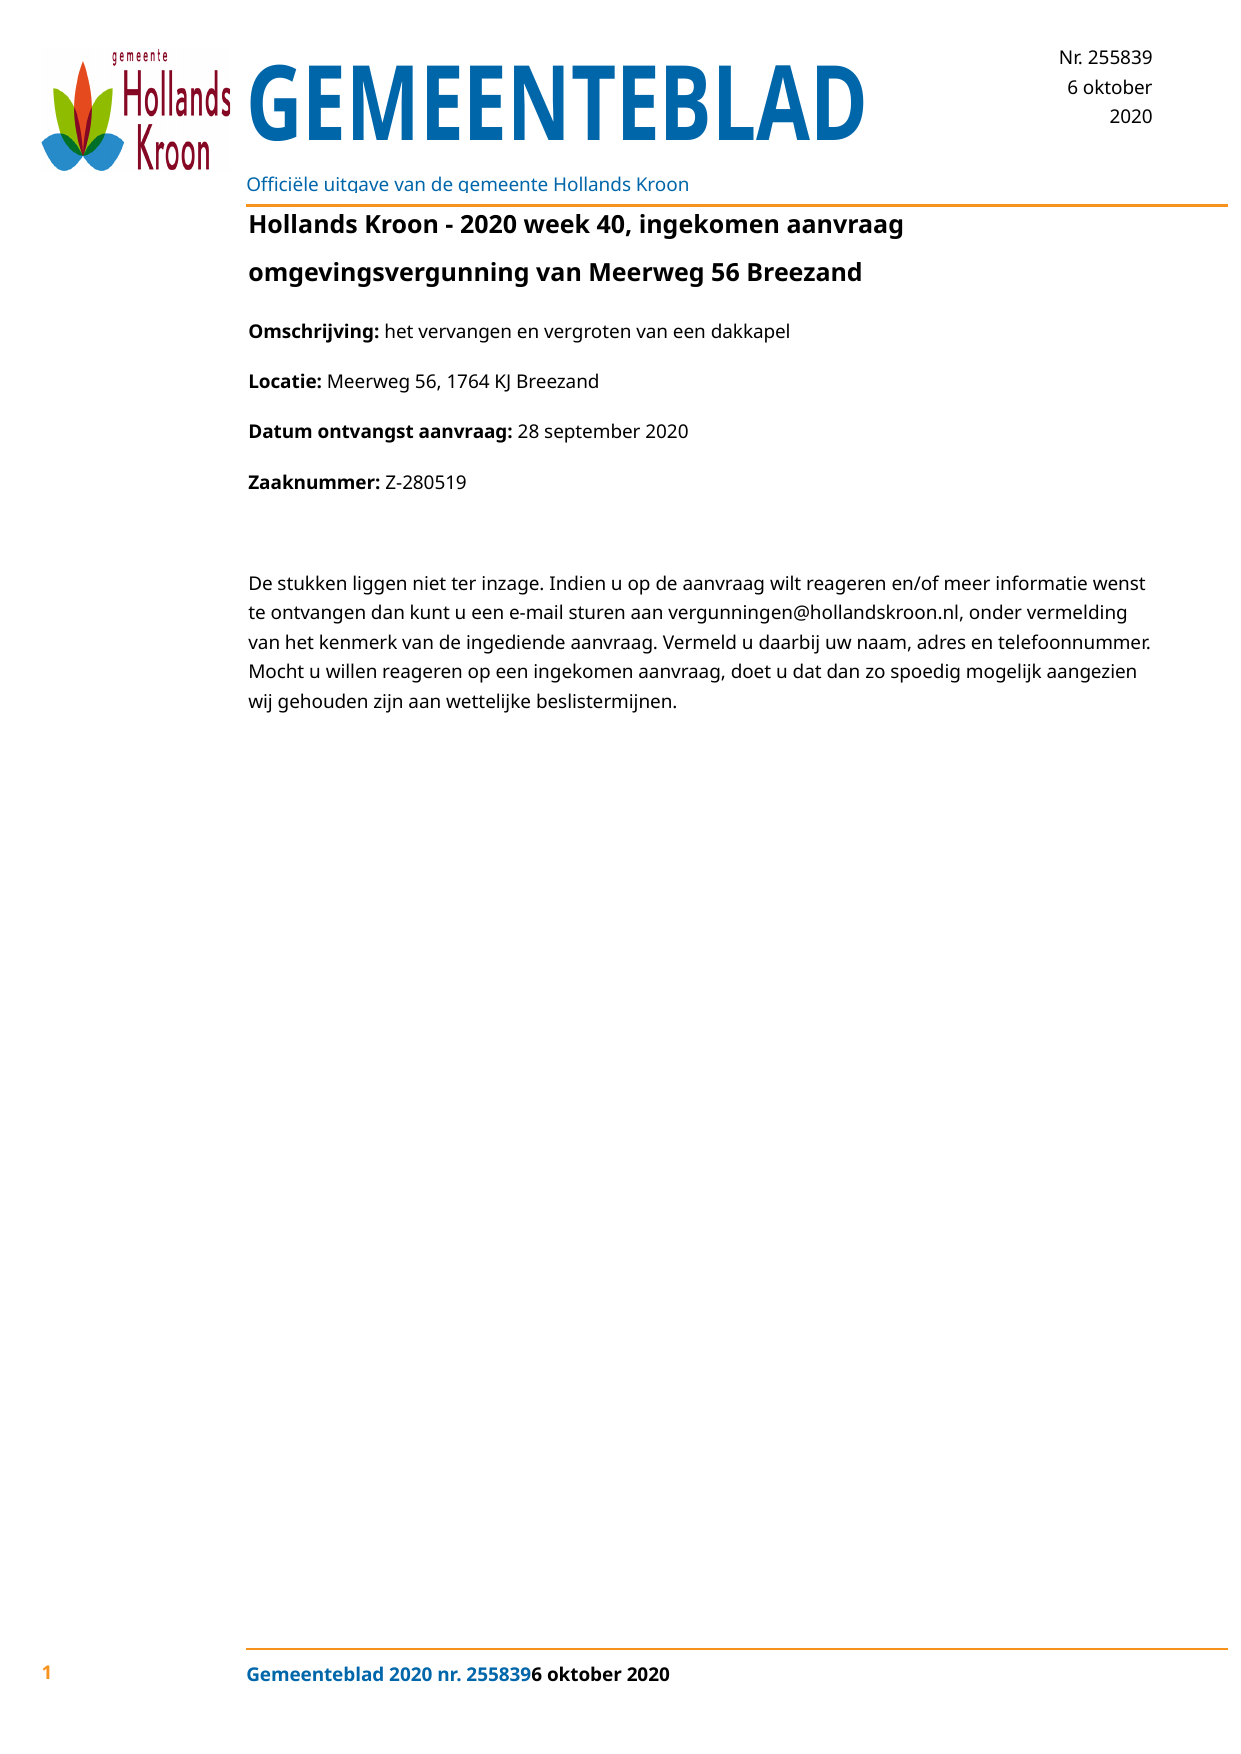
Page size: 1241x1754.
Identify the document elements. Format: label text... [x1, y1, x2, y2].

text Datum ontvangst aanvraag: 28 september 2020 [248, 419, 1152, 444]
text Zaaknummer: Z-280519 [248, 469, 1152, 495]
text Hollands Kroon - 2020 week 40, ingekomen aanvraag omgevingsvergunning van Meerweg 56 Breezand [248, 207, 1152, 288]
text De stukken liggen niet ter inzage. Indien u op de aanvraag wilt reageren en/of meer informatie wenst te ontvangen dan kunt u een e-mail sturen aan vergunningen@hollandskroon.nl, onder vermelding van het kenmerk van de ingediende aanvraag. Vermeld u daarbij uw naam, adres en telefoonnummer. Mocht u willen reageren op een ingekomen aanvraag, doet u dat dan zo spoedig mogelijk aangezien wij gehouden zijn aan wettelijke beslistermijnen. [248, 570, 1152, 714]
text Locatie: Meerweg 56, 1764 KJ Breezand [248, 368, 1152, 394]
text Omschrijving: het vervangen en vergroten van een dakkapel [248, 318, 1152, 344]
picture [41, 47, 231, 172]
